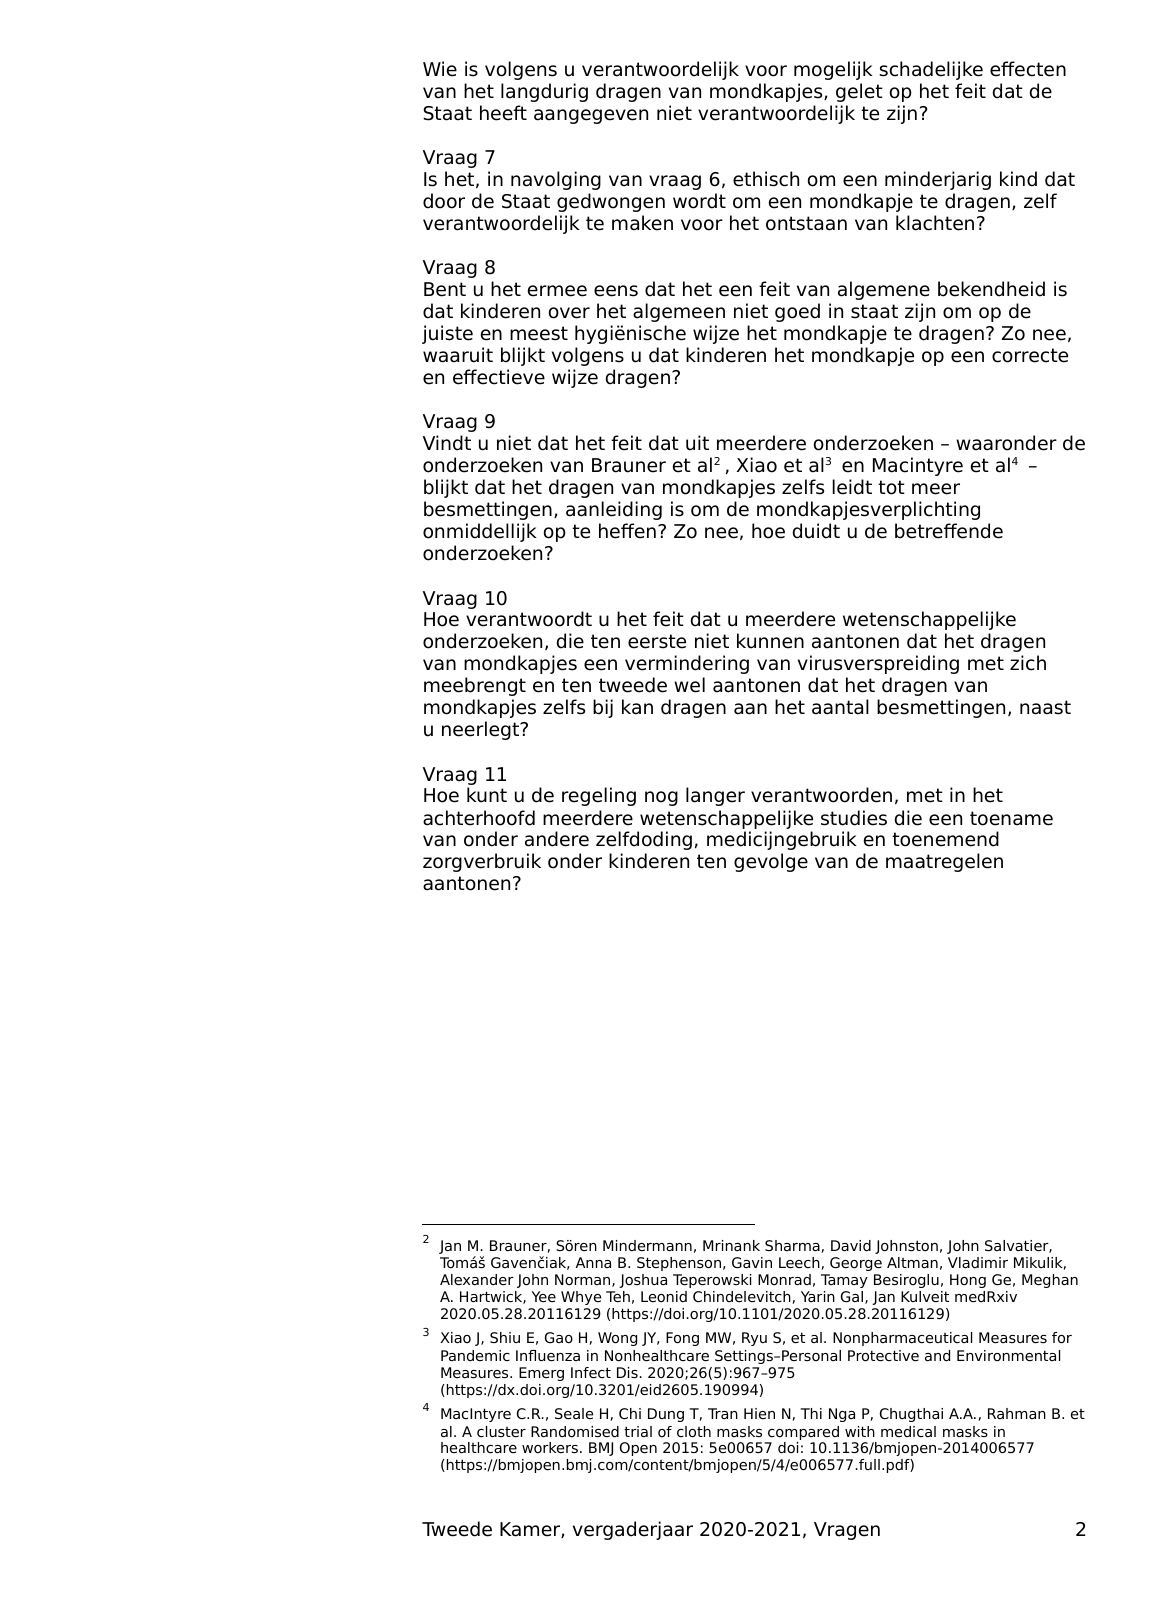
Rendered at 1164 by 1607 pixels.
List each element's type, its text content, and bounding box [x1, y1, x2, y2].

text Hoe verantwoordt u het feit dat u meerdere wetenschappelijke onderzoeken, die ten eerste niet kunnen aantonen dat het dragen van mondkapjes een vermindering van virusverspreiding met zich meebrengt en ten tweede wel aantonen dat het dragen van mondkapjes zelfs bij kan dragen aan het aantal besmettingen, naast u neerlegt? [422, 609, 1087, 741]
text MacIntyre C.R., Seale H, Chi Dung T, Tran Hien N, Thi Nga P, Chugthai A.A., Rahman B. et al. A cluster Randomised trial of cloth masks compared with medical masks in healthcare workers. BMJ Open 2015: 5e00657 doi: 10.1136/bmjopen-2014006577 (https://bmjopen.bmj.com/content/bmjopen/5/4/e006577.full.pdf) [422, 1402, 1087, 1474]
text Vindt u niet dat het feit dat uit meerdere onderzoeken – waaronder de onderzoeken van Brauner et al, Xiao et al en Macintyre et al – blijkt dat het dragen van mondkapjes zelfs leidt tot meer besmettingen, aanleiding is om de mondkapjesverplichting onmiddellijk op te heffen? Zo nee, hoe duidt u de betreffende onderzoeken? [422, 433, 1087, 565]
text Jan M. Brauner, Sören Mindermann, Mrinank Sharma, David Johnston, John Salvatier, Tomáš Gavenčiak, Anna B. Stephenson, Gavin Leech, George Altman, Vladimir Mikulik, Alexander John Norman, Joshua Teperowski Monrad, Tamay Besiroglu, Hong Ge, Meghan A. Hartwick, Yee Whye Teh, Leonid Chindelevitch, Yarin Gal, Jan Kulveit medRxiv 2020.05.28.20116129 (https://doi.org/10.1101/2020.05.28.20116129) [422, 1233, 1087, 1323]
text Vraag 10 [422, 587, 1087, 609]
text Xiao J, Shiu E, Gao H, Wong JY, Fong MW, Ryu S, et al. Nonpharmaceutical Measures for Pandemic Influenza in Nonhealthcare Settings–Personal Protective and Environmental Measures. Emerg Infect Dis. 2020;26(5):967–975 (https://dx.doi.org/10.3201/eid2605.190994) [422, 1326, 1087, 1399]
text Is het, in navolging van vraag 6, ethisch om een minderjarig kind dat door de Staat gedwongen wordt om een mondkapje te dragen, zelf verantwoordelijk te maken voor het ontstaan van klachten? [422, 169, 1087, 235]
text Vraag 9 [422, 411, 1087, 433]
text Vraag 8 [422, 257, 1087, 279]
text Wie is volgens u verantwoordelijk voor mogelijk schadelijke effecten van het langdurig dragen van mondkapjes, gelet op het feit dat de Staat heeft aangegeven niet verantwoordelijk te zijn? [422, 59, 1087, 125]
text Vraag 7 [422, 147, 1087, 169]
text Hoe kunt u de regeling nog langer verantwoorden, met in het achterhoofd meerdere wetenschappelijke studies die een toename van onder andere zelfdoding, medicijngebruik en toenemend zorgverbruik onder kinderen ten gevolge van de maatregelen aantonen? [422, 785, 1087, 895]
text Vraag 11 [422, 763, 1087, 785]
text Bent u het ermee eens dat het een feit van algemene bekendheid is dat kinderen over het algemeen niet goed in staat zijn om op de juiste en meest hygiënische wijze het mondkapje te dragen? Zo nee, waaruit blijkt volgens u dat kinderen het mondkapje op een correcte en effectieve wijze dragen? [422, 279, 1087, 389]
